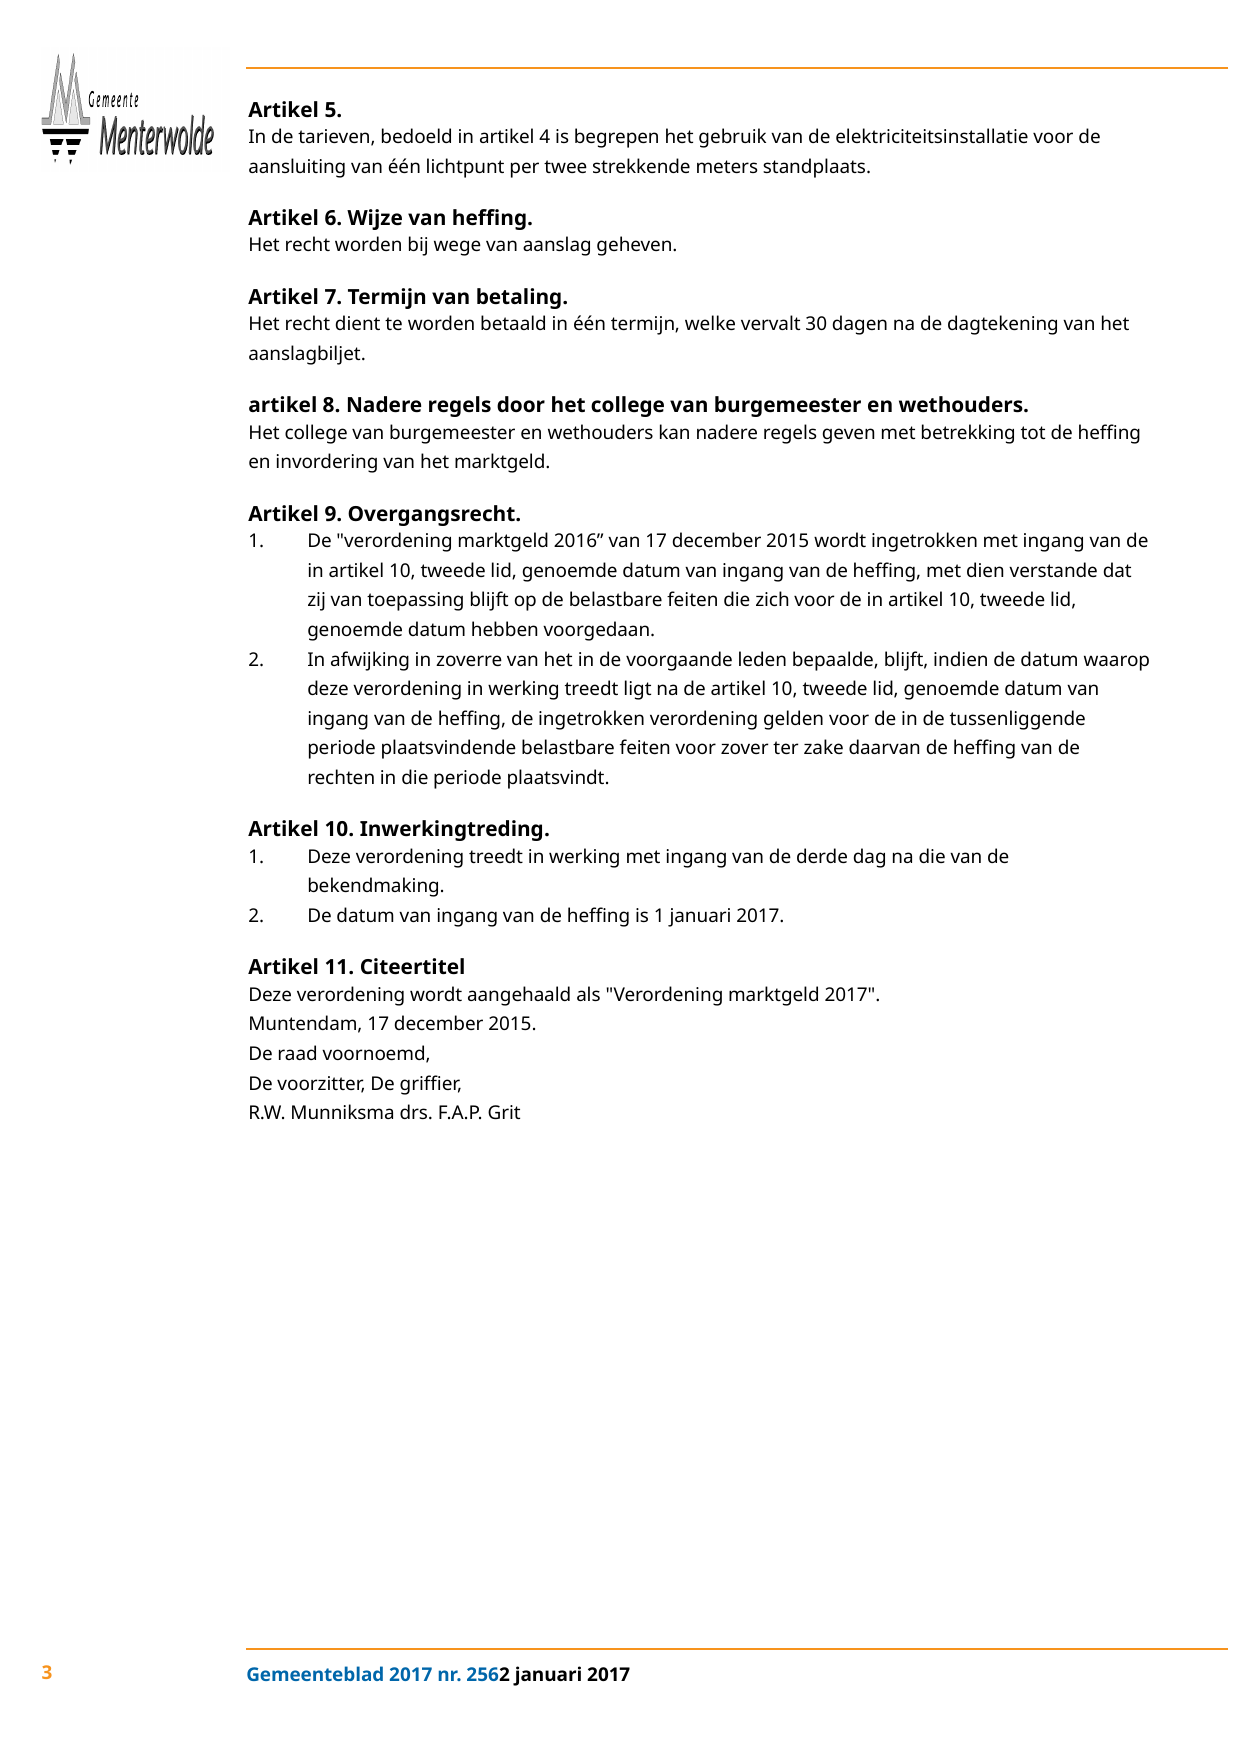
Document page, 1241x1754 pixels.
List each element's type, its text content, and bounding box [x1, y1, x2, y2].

list Deze verordening treedt in werking met ingang van de derde dag na die van de bekendmaking. [248, 843, 1152, 898]
text Muntendam, 17 december 2015. [248, 1011, 1152, 1036]
picture [41, 47, 231, 172]
text Artikel 10. Inwerkingtreding. [248, 814, 1152, 843]
text Artikel 6. Wijze van heffing. [248, 203, 1152, 232]
text R.W. Munniksma drs. F.A.P. Grit [248, 1099, 1152, 1125]
list De datum van ingang van de heffing is 1 januari 2017. [248, 902, 1152, 928]
text Artikel 7. Termijn van betaling. [248, 282, 1152, 311]
text Het recht worden bij wege van aanslag geheven. [248, 232, 1152, 257]
text Artikel 9. Overgangsrecht. [248, 499, 1152, 527]
text Het recht dient te worden betaald in één termijn, welke vervalt 30 dagen na de dagtekening van het aanslagbiljet. [248, 311, 1152, 366]
text Deze verordening wordt aangehaald als "Verordening marktgeld 2017". [248, 981, 1152, 1007]
list In afwijking in zoverre van het in de voorgaande leden bepaalde, blijft, indien de datum waarop deze verordening in werking treedt ligt na de artikel 10, tweede lid, genoemde datum van ingang van de heffing, de ingetrokken verordening gelden voor de in de tussenliggende periode plaatsvindende belastbare feiten voor zover ter zake daarvan de heffing van de rechten in die periode plaatsvindt. [248, 646, 1152, 790]
text In de tarieven, bedoeld in artikel 4 is begrepen het gebruik van de elektriciteitsinstallatie voor de aansluiting van één lichtpunt per twee strekkende meters standplaats. [248, 123, 1152, 178]
list De "verordening marktgeld 2016” van 17 december 2015 wordt ingetrokken met ingang van de in artikel 10, tweede lid, genoemde datum van ingang van de heffing, met dien verstande dat zij van toepassing blijft op de belastbare feiten die zich voor de in artikel 10, tweede lid, genoemde datum hebben voorgedaan. [248, 527, 1152, 642]
text Artikel 5. [248, 95, 1152, 123]
text artikel 8. Nadere regels door het college van burgemeester en wethouders. [248, 391, 1152, 419]
text De voorzitter, De griffier, [248, 1070, 1152, 1095]
text Artikel 11. Citeertitel [248, 952, 1152, 981]
text Het college van burgemeester en wethouders kan nadere regels geven met betrekking tot de heffing en invordering van het marktgeld. [248, 419, 1152, 474]
text De raad voornoemd, [248, 1040, 1152, 1066]
